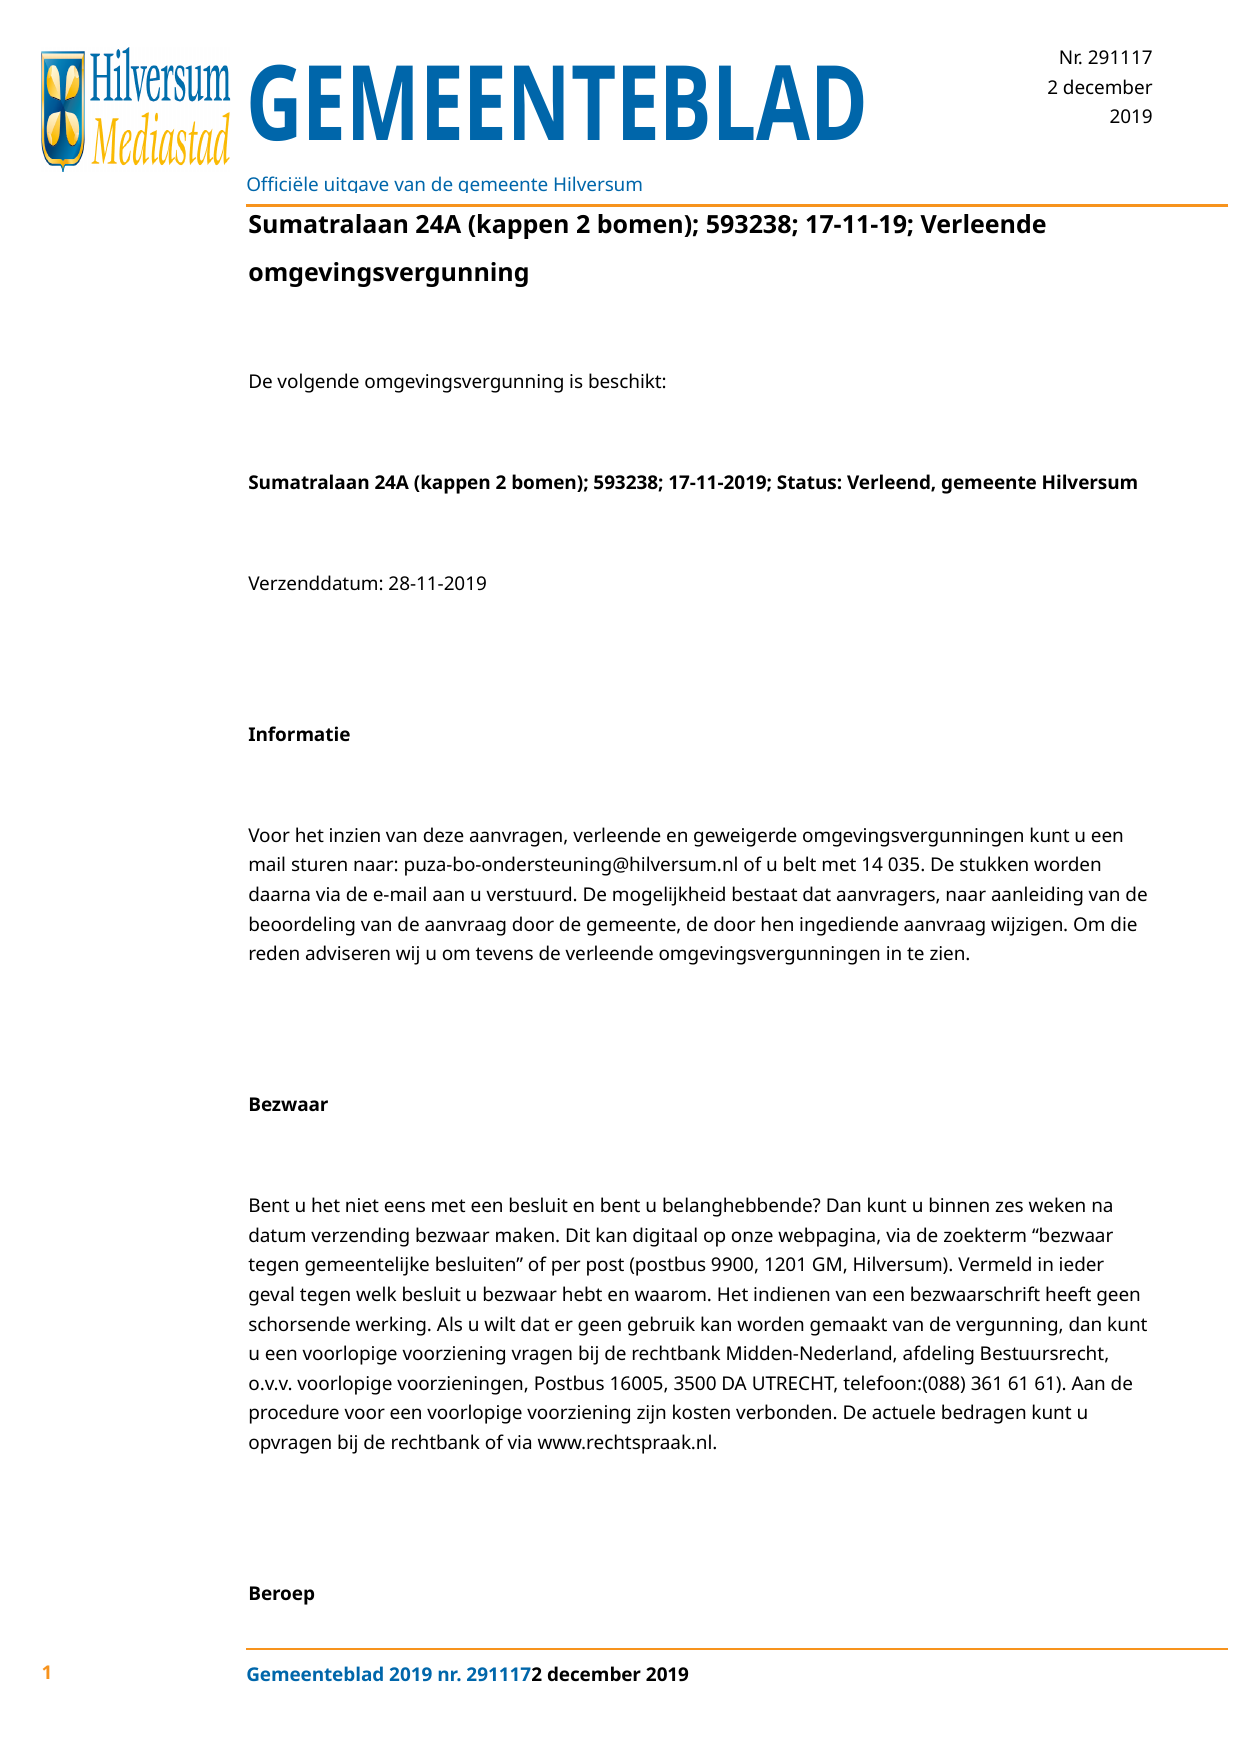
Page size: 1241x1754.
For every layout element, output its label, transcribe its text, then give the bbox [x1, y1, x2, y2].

text Bezwaar [248, 1092, 1152, 1117]
text Verzenddatum: 28-11-2019 [248, 570, 1152, 596]
text Sumatralaan 24A (kappen 2 bomen); 593238; 17-11-19; Verleende omgevingsvergunning [248, 207, 1152, 288]
text De volgende omgevingsvergunning is beschikt: [248, 368, 1152, 394]
text Voor het inzien van deze aanvragen, verleende en geweigerde omgevingsvergunningen kunt u een mail sturen naar: puza-bo-ondersteuning@hilversum.nl of u belt met 14 035. De stukken worden daarna via de e-mail aan u verstuurd. De mogelijkheid bestaat dat aanvragers, naar aanleiding van de beoordeling van de aanvraag door de gemeente, de door hen ingediende aanvraag wijzigen. Om die reden adviseren wij u om tevens de verleende omgevingsvergunningen in te zien. [248, 822, 1152, 966]
text Informatie [248, 721, 1152, 747]
text Bent u het niet eens met een besluit en bent u belanghebbende? Dan kunt u binnen zes weken na datum verzending bezwaar maken. Dit kan digitaal op onze webpagina, via de zoekterm “bezwaar tegen gemeentelijke besluiten” of per post (postbus 9900, 1201 GM, Hilversum). Vermeld in ieder geval tegen welk besluit u bezwaar hebt en waarom. Het indienen van een bezwaarschrift heeft geen schorsende werking. Als u wilt dat er geen gebruik kan worden gemaakt van de vergunning, dan kunt u een voorlopige voorziening vragen bij de rechtbank Midden-Nederland, afdeling Bestuursrecht, o.v.v. voorlopige voorzieningen, Postbus 16005, 3500 DA UTRECHT, telefoon:(088) 361 61 61). Aan de procedure voor een voorlopige voorziening zijn kosten verbonden. De actuele bedragen kunt u opvragen bij de rechtbank of via www.rechtspraak.nl. [248, 1192, 1152, 1455]
text Sumatralaan 24A (kappen 2 bomen); 593238; 17-11-2019; Status: Verleend, gemeente Hilversum [248, 469, 1152, 495]
text Beroep [248, 1580, 1152, 1606]
picture [41, 47, 231, 172]
